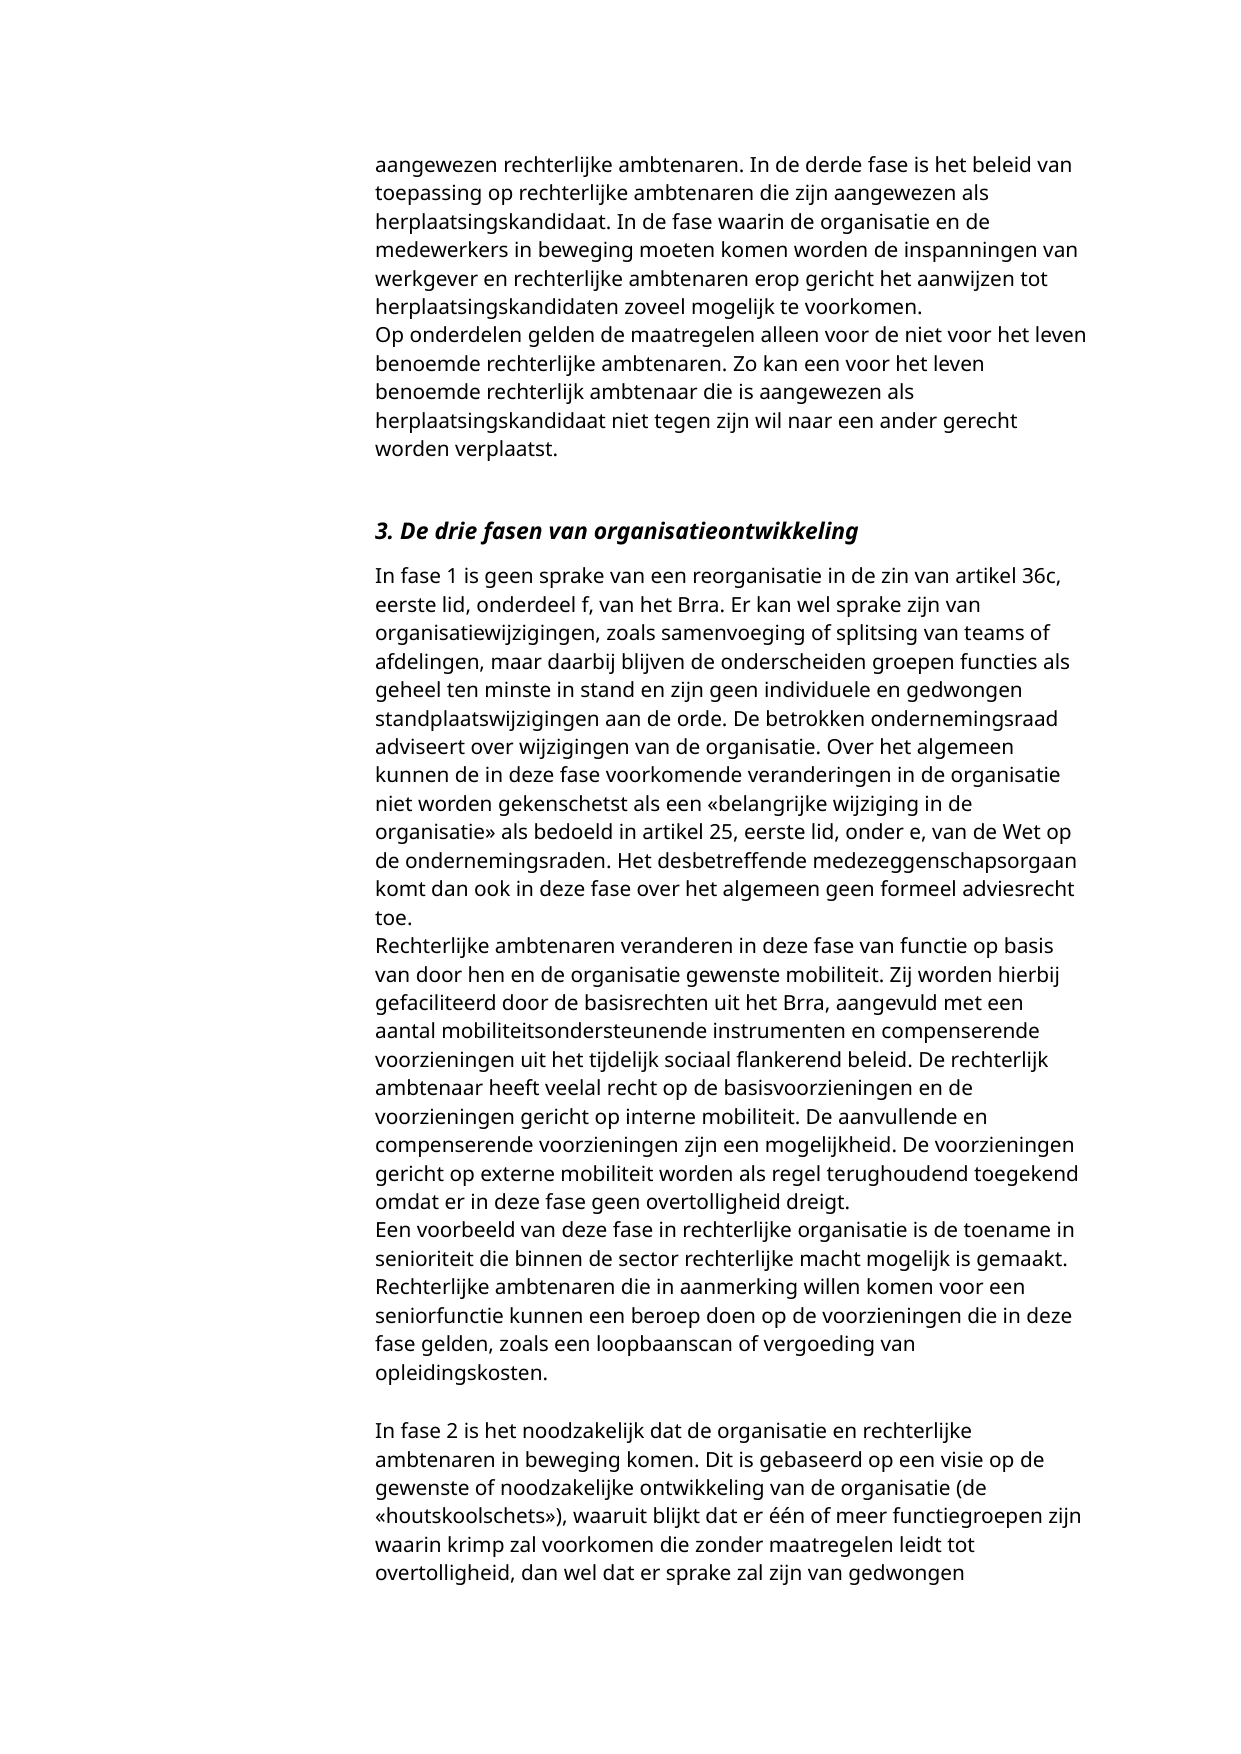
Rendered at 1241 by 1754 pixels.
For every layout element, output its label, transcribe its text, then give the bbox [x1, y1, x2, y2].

text In fase 2 is het noodzakelijk dat de organisatie en rechterlijke ambtenaren in beweging komen. Dit is gebaseerd op een visie op de gewenste of noodzakelijke ontwikkeling van de organisatie (de «houtskoolschets»), waaruit blijkt dat er één of meer functiegroepen zijn waarin krimp zal voorkomen die zonder maatregelen leidt tot overtolligheid, dan wel dat er sprake zal zijn van gedwongen [375, 1416, 1090, 1587]
subtitle 3. De drie fasen van organisatieontwikkeling [375, 515, 1090, 547]
text Op onderdelen gelden de maatregelen alleen voor de niet voor het leven benoemde rechterlijke ambtenaren. Zo kan een voor het leven benoemde rechterlijk ambtenaar die is aangewezen als herplaatsingskandidaat niet tegen zijn wil naar een ander gerecht worden verplaatst. [375, 321, 1090, 463]
text Rechterlijke ambtenaren veranderen in deze fase van functie op basis van door hen en de organisatie gewenste mobiliteit. Zij worden hierbij gefaciliteerd door de basisrechten uit het Brra, aangevuld met een aantal mobiliteitsondersteunende instrumenten en compenserende voorzieningen uit het tijdelijk sociaal flankerend beleid. De rechterlijk ambtenaar heeft veelal recht op de basisvoorzieningen en de voorzieningen gericht op interne mobiliteit. De aanvullende en compenserende voorzieningen zijn een mogelijkheid. De voorzieningen gericht op externe mobiliteit worden als regel terughoudend toegekend omdat er in deze fase geen overtolligheid dreigt. [375, 931, 1090, 1216]
text Een voorbeeld van deze fase in rechterlijke organisatie is de toename in senioriteit die binnen de sector rechterlijke macht mogelijk is gemaakt. Rechterlijke ambtenaren die in aanmerking willen komen voor een seniorfunctie kunnen een beroep doen op de voorzieningen die in deze fase gelden, zoals een loopbaanscan of vergoeding van opleidingskosten. [375, 1216, 1090, 1386]
text aangewezen rechterlijke ambtenaren. In de derde fase is het beleid van toepassing op rechterlijke ambtenaren die zijn aangewezen als herplaatsingskandidaat. In de fase waarin de organisatie en de medewerkers in beweging moeten komen worden de inspanningen van werkgever en rechterlijke ambtenaren erop gericht het aanwijzen tot herplaatsingskandidaten zoveel mogelijk te voorkomen. [375, 150, 1090, 321]
text In fase 1 is geen sprake van een reorganisatie in de zin van artikel 36c, eerste lid, onderdeel f, van het Brra. Er kan wel sprake zijn van organisatiewijzigingen, zoals samenvoeging of splitsing van teams of afdelingen, maar daarbij blijven de onderscheiden groepen functies als geheel ten minste in stand en zijn geen individuele en gedwongen standplaatswijzigingen aan de orde. De betrokken ondernemingsraad adviseert over wijzigingen van de organisatie. Over het algemeen kunnen de in deze fase voorkomende veranderingen in de organisatie niet worden gekenschetst als een «belangrijke wijziging in de organisatie» als bedoeld in artikel 25, eerste lid, onder e, van de Wet op de ondernemingsraden. Het desbetreffende medezeggenschapsorgaan komt dan ook in deze fase over het algemeen geen formeel adviesrecht toe. [375, 562, 1090, 931]
